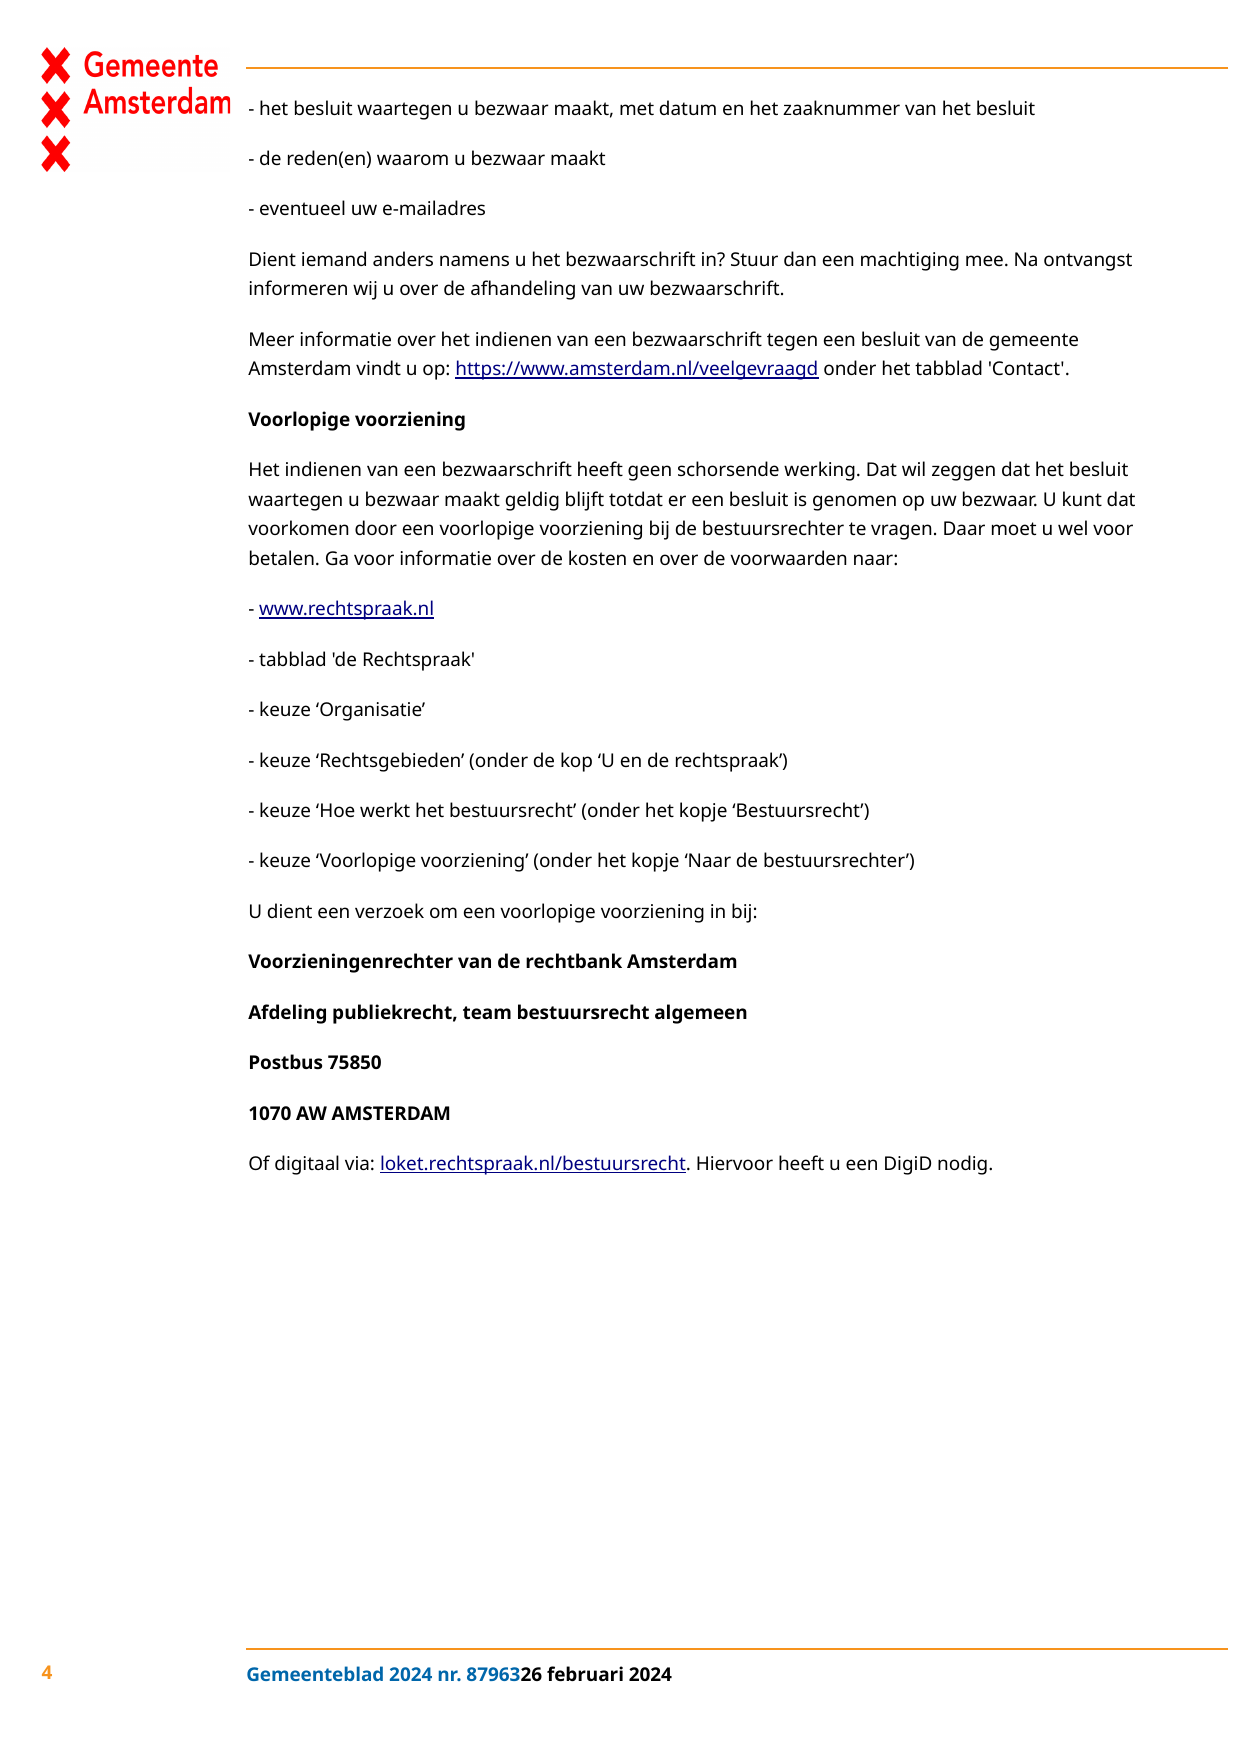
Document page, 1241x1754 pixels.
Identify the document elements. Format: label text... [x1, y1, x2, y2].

text - keuze ‘Rechtsgebieden’ (onder de kop ‘U en de rechtspraak’) [248, 747, 1152, 773]
text Dient iemand anders namens u het bezwaarschrift in? Stuur dan een machtiging mee. Na ontvangst informeren wij u over de afhandeling van uw bezwaarschrift. [248, 246, 1152, 301]
text U dient een verzoek om een voorlopige voorziening in bij: [248, 898, 1152, 924]
text - keuze ‘Hoe werkt het bestuursrecht’ (onder het kopje ‘Bestuursrecht’) [248, 797, 1152, 823]
text Voorlopige voorziening [248, 406, 1152, 432]
text - het besluit waartegen u bezwaar maakt, met datum en het zaaknummer van het besluit [248, 95, 1152, 121]
text - keuze ‘Voorlopige voorziening’ (onder het kopje ‘Naar de bestuursrechter’) [248, 848, 1152, 873]
text Of digitaal via: loket.rechtspraak.nl/bestuursrecht. Hiervoor heeft u een DigiD nodig. [248, 1150, 1152, 1176]
text Afdeling publiekrecht, team bestuursrecht algemeen [248, 999, 1152, 1025]
text 1070 AW AMSTERDAM [248, 1100, 1152, 1126]
text Voorzieningenrechter van de rechtbank Amsterdam [248, 948, 1152, 974]
text Postbus 75850 [248, 1049, 1152, 1075]
text Meer informatie over het indienen van een bezwaarschrift tegen een besluit van de gemeente Amsterdam vindt u op: https://www.amsterdam.nl/veelgevraagd onder het tabblad 'Contact'. [248, 326, 1152, 381]
picture [41, 47, 231, 172]
text - eventueel uw e-mailadres [248, 196, 1152, 221]
text Het indienen van een bezwaarschrift heeft geen schorsende werking. Dat wil zeggen dat het besluit waartegen u bezwaar maakt geldig blijft totdat er een besluit is genomen op uw bezwaar. U kunt dat voorkomen door een voorlopige voorziening bij de bestuursrechter te vragen. Daar moet u wel voor betalen. Ga voor informatie over de kosten en over de voorwaarden naar: [248, 456, 1152, 571]
text - www.rechtspraak.nl [248, 596, 1152, 621]
text - keuze ‘Organisatie’ [248, 696, 1152, 722]
text - de reden(en) waarom u bezwaar maakt [248, 145, 1152, 171]
text - tabblad 'de Rechtspraak' [248, 646, 1152, 672]
